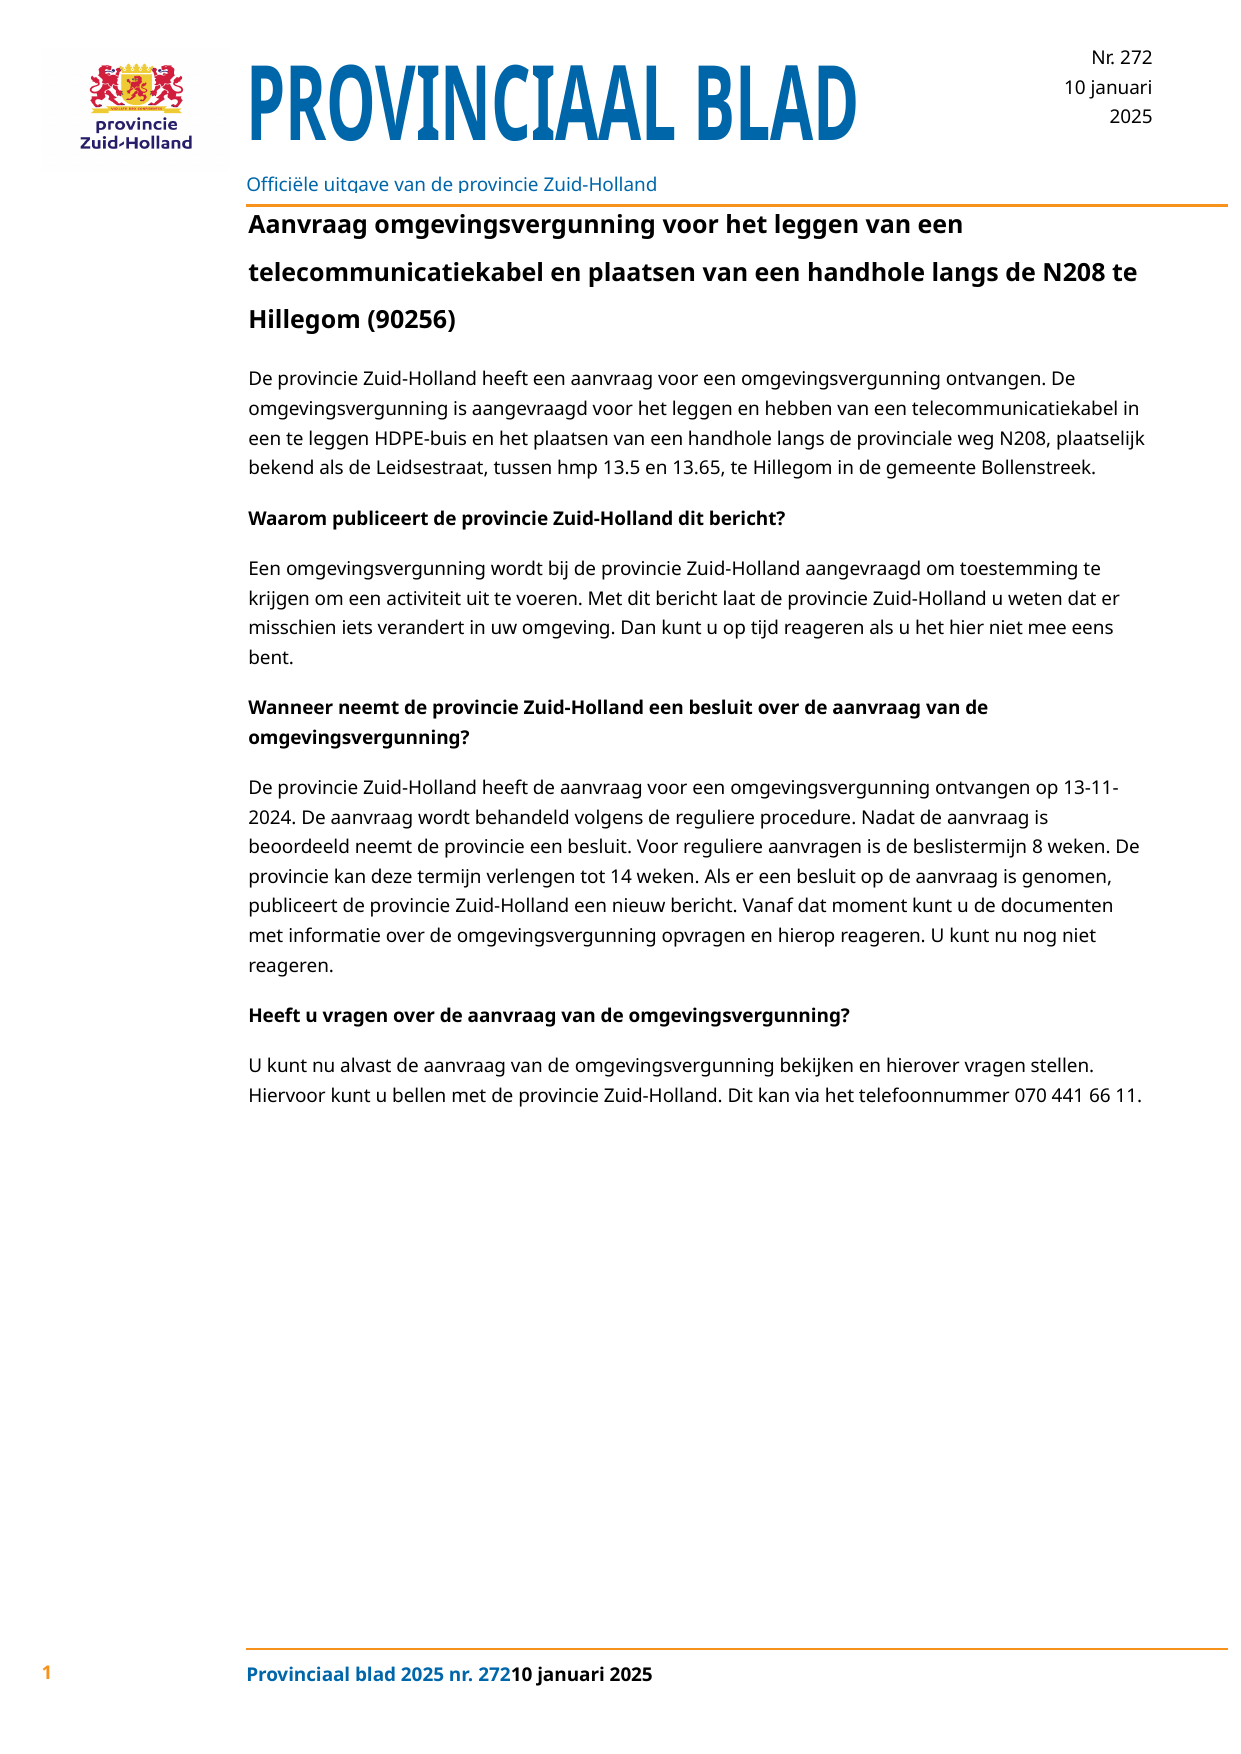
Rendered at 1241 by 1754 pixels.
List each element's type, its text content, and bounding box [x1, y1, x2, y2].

text Aanvraag omgevingsvergunning voor het leggen van een telecommunicatiekabel en plaatsen van een handhole langs de N208 te Hillegom (90256) [248, 207, 1152, 336]
text De provincie Zuid-Holland heeft een aanvraag voor een omgevingsvergunning ontvangen. De omgevingsvergunning is aangevraagd voor het leggen en hebben van een telecommunicatiekabel in een te leggen HDPE-buis en het plaatsen van een handhole langs de provinciale weg N208, plaatselijk bekend als de Leidsestraat, tussen hmp 13.5 en 13.65, te Hillegom in de gemeente Bollenstreek. [248, 366, 1152, 480]
picture [41, 47, 231, 172]
text De provincie Zuid-Holland heeft de aanvraag voor een omgevingsvergunning ontvangen op 13-11-2024. De aanvraag wordt behandeld volgens de reguliere procedure. Nadat de aanvraag is beoordeeld neemt de provincie een besluit. Voor reguliere aanvragen is de beslistermijn 8 weken. De provincie kan deze termijn verlengen tot 14 weken. Als er een besluit op de aanvraag is genomen, publiceert de provincie Zuid-Holland een nieuw bericht. Vanaf dat moment kunt u de documenten met informatie over de omgevingsvergunning opvragen en hierop reageren. U kunt nu nog niet reageren. [248, 774, 1152, 977]
text Waarom publiceert de provincie Zuid-Holland dit bericht? [248, 505, 1152, 530]
text Een omgevingsvergunning wordt bij de provincie Zuid-Holland aangevraagd om toestemming te krijgen om een activiteit uit te voeren. Met dit bericht laat de provincie Zuid-Holland u weten dat er misschien iets verandert in uw omgeving. Dan kunt u op tijd reageren als u het hier niet mee eens bent. [248, 555, 1152, 669]
text Heeft u vragen over de aanvraag van de omgevingsvergunning? [248, 1002, 1152, 1028]
text U kunt nu alvast de aanvraag van de omgevingsvergunning bekijken en hierover vragen stellen. Hiervoor kunt u bellen met de provincie Zuid-Holland. Dit kan via het telefoonnummer 070 441 66 11. [248, 1053, 1152, 1108]
text Wanneer neemt de provincie Zuid-Holland een besluit over de aanvraag van de omgevingsvergunning? [248, 694, 1152, 749]
